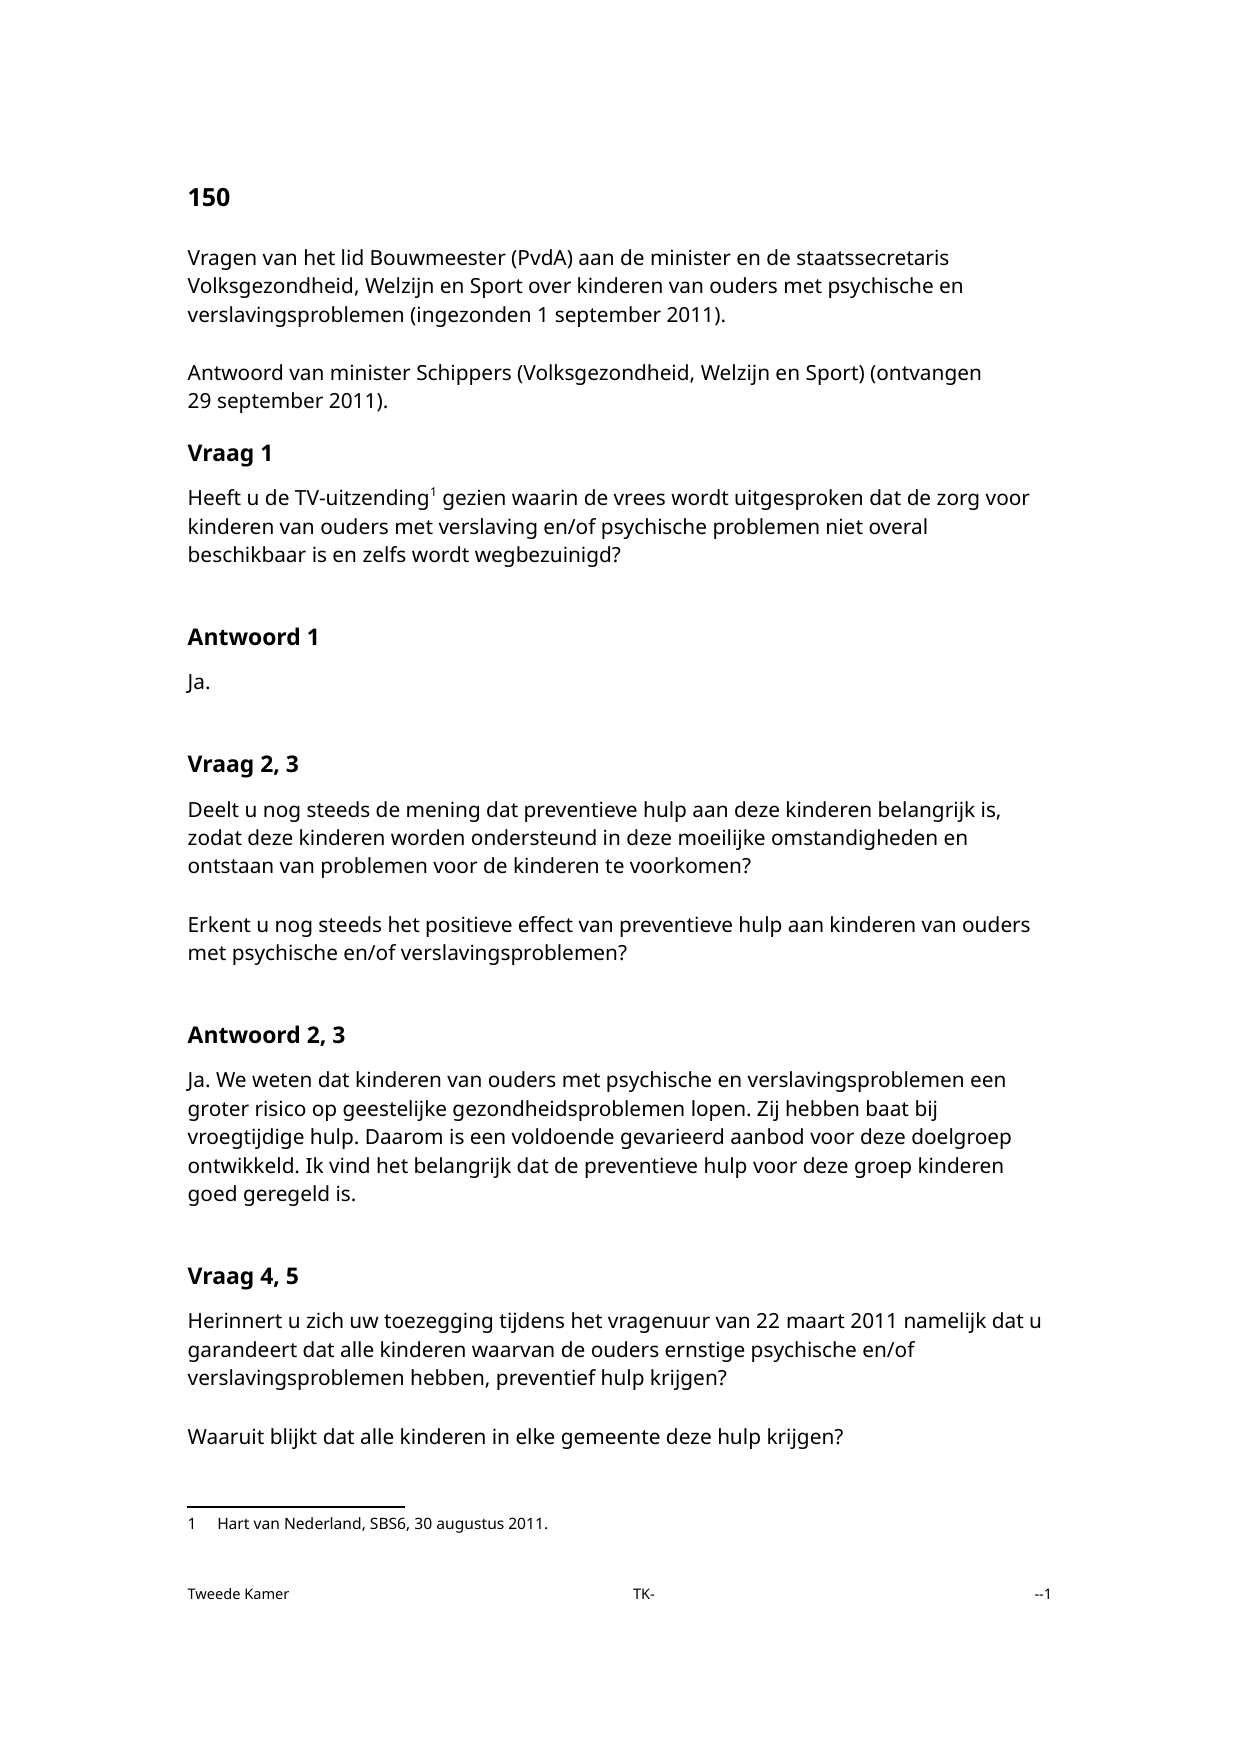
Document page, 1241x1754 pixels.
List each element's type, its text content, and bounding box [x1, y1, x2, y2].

text Hart van Nederland, SBS6, 30 augustus 2011. [187, 1506, 1053, 1534]
text Deelt u nog steeds de mening dat preventieve hulp aan deze kinderen belangrijk is, zodat deze kinderen worden ondersteund in deze moeilijke omstandigheden en ontstaan van problemen voor de kinderen te voorkomen? [187, 795, 1053, 880]
subtitle Antwoord 1 [187, 621, 1053, 652]
text Waaruit blijkt dat alle kinderen in elke gemeente deze hulp krijgen? [187, 1422, 1053, 1450]
text Ja. [187, 667, 1053, 696]
text Ja. We weten dat kinderen van ouders met psychische en verslavingsproblemen een groter risico op geestelijke gezondheidsproblemen lopen. Zij hebben baat bij vroegtijdige hulp. Daarom is een voldoende gevarieerd aanbod voor deze doelgroep ontwikkeld. Ik vind het belangrijk dat de preventieve hulp voor deze groep kinderen goed geregeld is. [187, 1066, 1053, 1208]
text Antwoord van minister Schippers (Volksgezondheid, Welzijn en Sport) (ontvangen 29 september 2011). [187, 358, 1053, 415]
subtitle Antwoord 2, 3 [187, 1019, 1053, 1051]
text Vragen van het lid Bouwmeester (PvdA) aan de minister en de staatssecretaris Volksgezondheid, Welzijn en Sport over kinderen van ouders met psychische en verslavingsproblemen (ingezonden 1 september 2011). [187, 243, 1053, 328]
subtitle Vraag 1 [187, 437, 1053, 468]
text 150 [187, 179, 1053, 213]
subtitle Vraag 4, 5 [187, 1260, 1053, 1292]
text Erkent u nog steeds het positieve effect van preventieve hulp aan kinderen van ouders met psychische en/of verslavingsproblemen? [187, 910, 1053, 967]
text Heeft u de TV-uitzending gezien waarin de vrees wordt uitgesproken dat de zorg voor kinderen van ouders met verslaving en/of psychische problemen niet overal beschikbaar is en zelfs wordt wegbezuinigd? [187, 483, 1053, 569]
text Herinnert u zich uw toezegging tijdens het vragenuur van 22 maart 2011 namelijk dat u garandeert dat alle kinderen waarvan de ouders ernstige psychische en/of verslavingsproblemen hebben, preventief hulp krijgen? [187, 1307, 1053, 1392]
subtitle Vraag 2, 3 [187, 748, 1053, 780]
